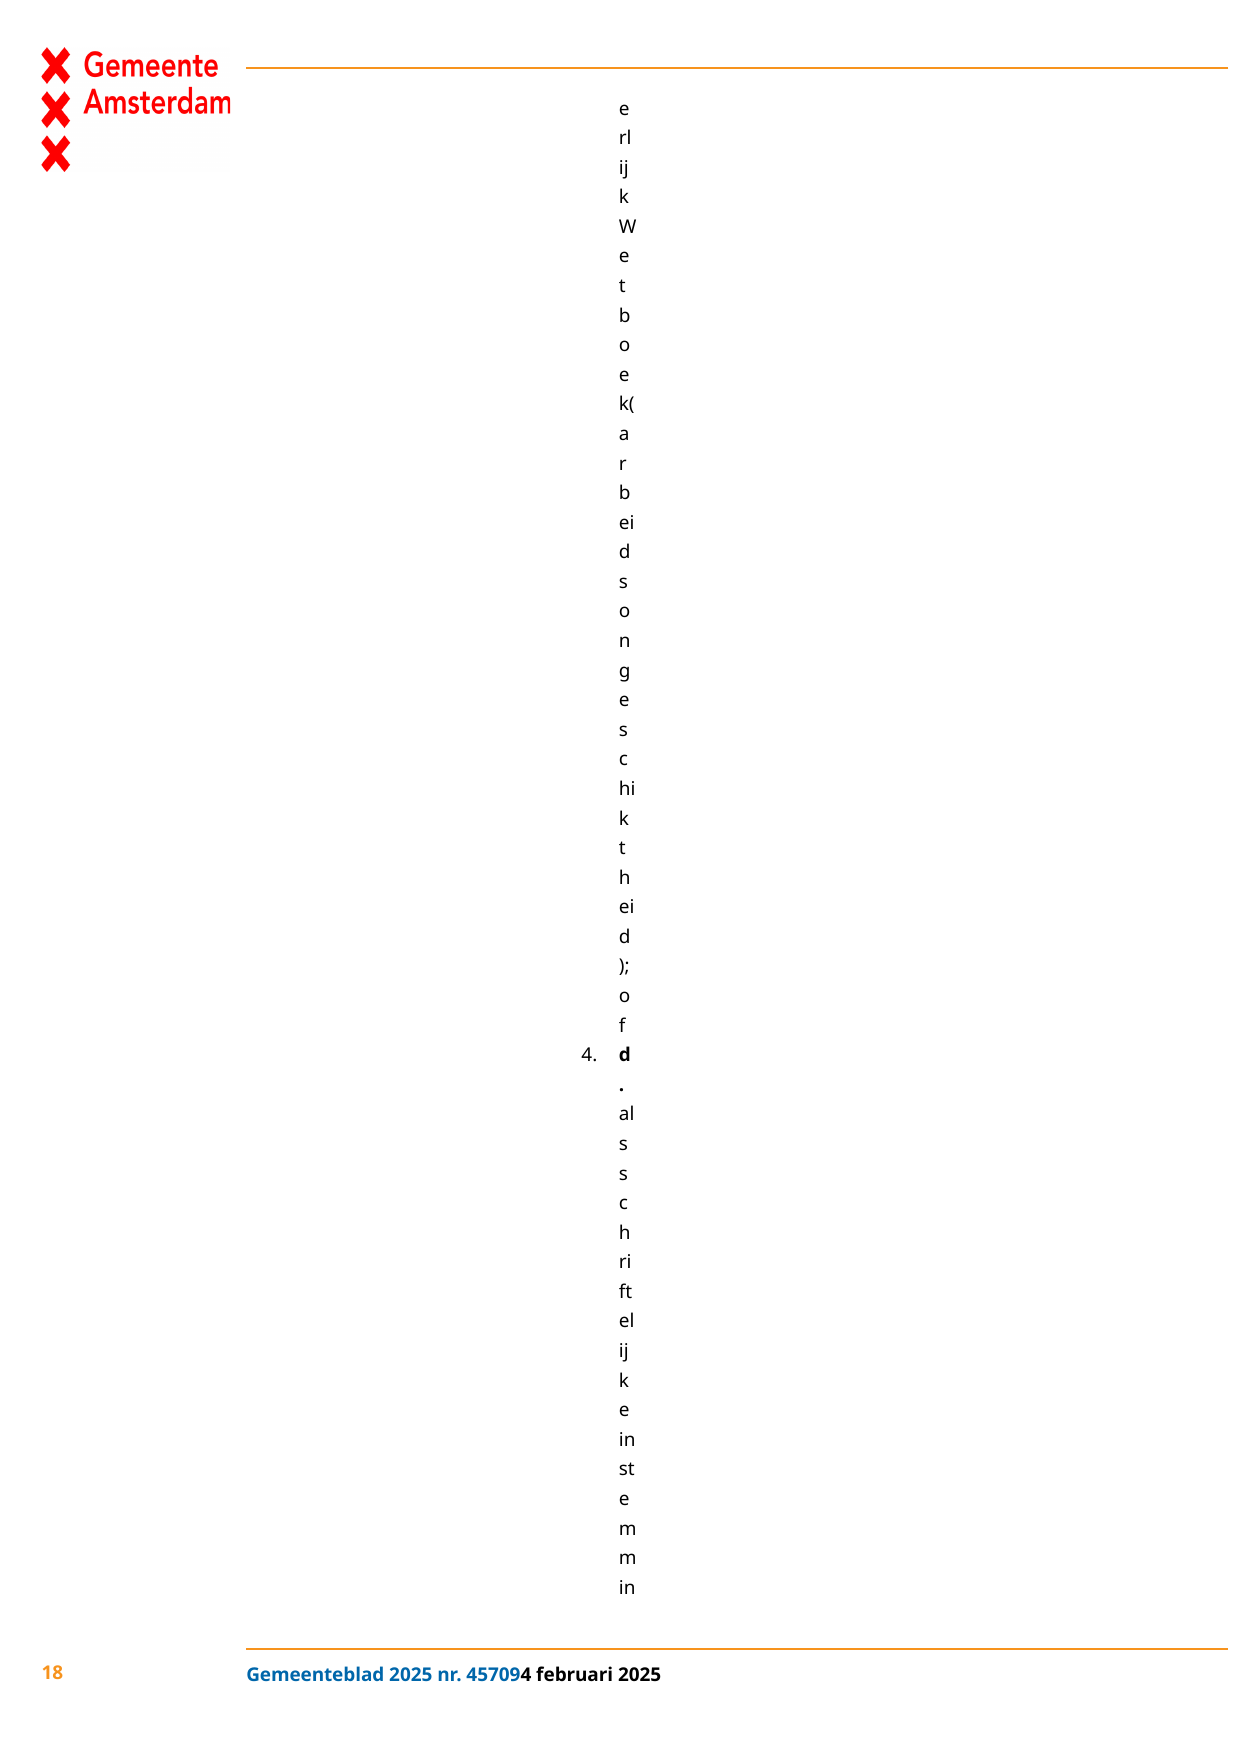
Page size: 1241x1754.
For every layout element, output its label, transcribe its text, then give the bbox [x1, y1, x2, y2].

table_cell [635, 95, 764, 1600]
table_cell [248, 95, 377, 1600]
table_cell [1023, 95, 1152, 1600]
table_cell [894, 95, 1022, 1600]
table_cell [377, 95, 506, 1600]
picture [41, 47, 231, 172]
table_cell [764, 95, 893, 1600]
table_cell erlijk Wetboek(arbeidsongeschiktheid); of d. als schriftelijke instemmin [506, 95, 635, 1600]
